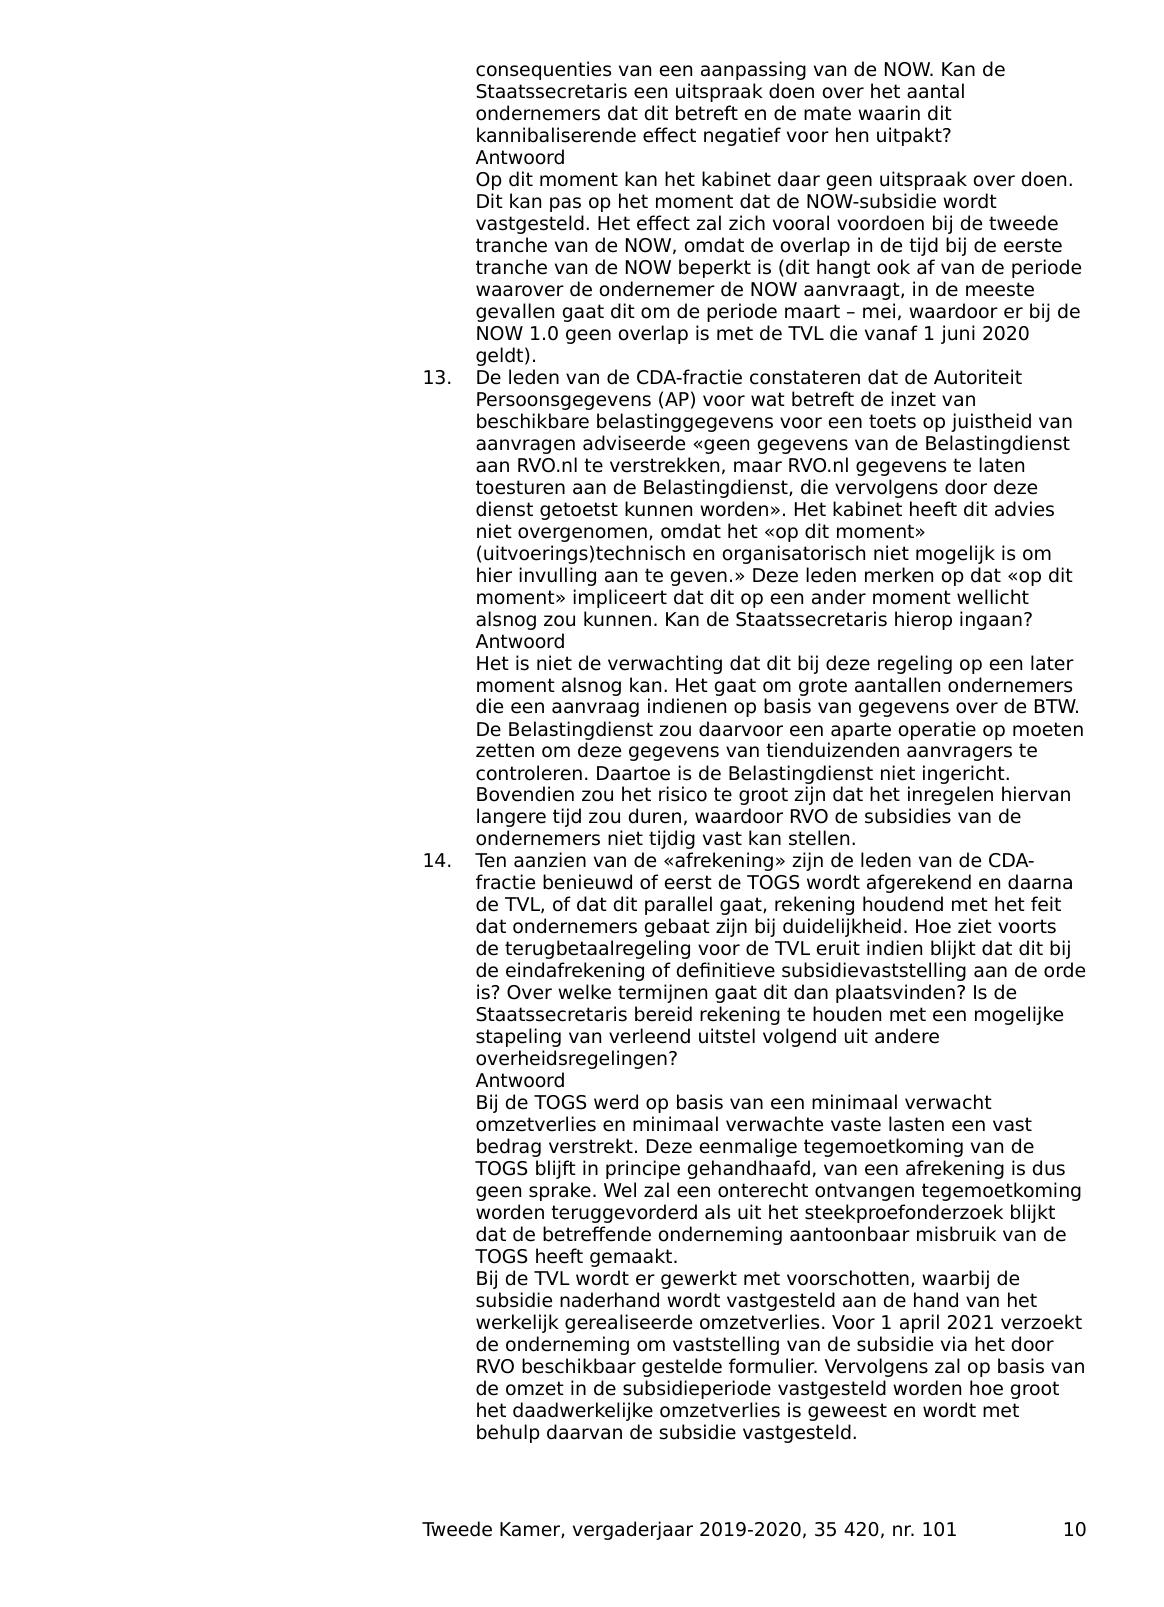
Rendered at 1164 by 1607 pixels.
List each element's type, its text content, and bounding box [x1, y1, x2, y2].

text 13. De leden van de CDA-fractie constateren dat de Autoriteit Persoonsgegevens (AP) voor wat betreft de inzet van beschikbare belastinggegevens voor een toets op juistheid van aanvragen adviseerde «geen gegevens van de Belastingdienst aan RVO.nl te verstrekken, maar RVO.nl gegevens te laten toesturen aan de Belastingdienst, die vervolgens door deze dienst getoetst kunnen worden». Het kabinet heeft dit advies niet overgenomen, omdat het «op dit moment» (uitvoerings)technisch en organisatorisch niet mogelijk is om hier invulling aan te geven.» Deze leden merken op dat «op dit moment» impliceert dat dit op een ander moment wellicht alsnog zou kunnen. Kan de Staatssecretaris hierop ingaan? [422, 367, 1087, 631]
text Bij de TOGS werd op basis van een minimaal verwacht omzetverlies en minimaal verwachte vaste lasten een vast bedrag verstrekt. Deze eenmalige tegemoetkoming van de TOGS blijft in principe gehandhaafd, van een afrekening is dus geen sprake. Wel zal een onterecht ontvangen tegemoetkoming worden teruggevorderd als uit het steekproefonderzoek blijkt dat de betreffende onderneming aantoonbaar misbruik van de TOGS heeft gemaakt. [475, 1092, 1087, 1268]
text Op dit moment kan het kabinet daar geen uitspraak over doen. Dit kan pas op het moment dat de NOW-subsidie wordt vastgesteld. Het effect zal zich vooral voordoen bij de tweede tranche van de NOW, omdat de overlap in de tijd bij de eerste tranche van de NOW beperkt is (dit hangt ook af van de periode waarover de ondernemer de NOW aanvraagt, in de meeste gevallen gaat dit om de periode maart – mei, waardoor er bij de NOW 1.0 geen overlap is met de TVL die vanaf 1 juni 2020 geldt). [475, 169, 1087, 367]
text Het is niet de verwachting dat dit bij deze regeling op een later moment alsnog kan. Het gaat om grote aantallen ondernemers die een aanvraag indienen op basis van gegevens over de BTW. De Belastingdienst zou daarvoor een aparte operatie op moeten zetten om deze gegevens van tienduizenden aanvragers te controleren. Daartoe is de Belastingdienst niet ingericht. Bovendien zou het risico te groot zijn dat het inregelen hiervan langere tijd zou duren, waardoor RVO de subsidies van de ondernemers niet tijdig vast kan stellen. [475, 652, 1087, 850]
text Antwoord [475, 1070, 1087, 1092]
text Bij de TVL wordt er gewerkt met voorschotten, waarbij de subsidie naderhand wordt vastgesteld aan de hand van het werkelijk gerealiseerde omzetverlies. Voor 1 april 2021 verzoekt de onderneming om vaststelling van de subsidie via het door RVO beschikbaar gestelde formulier. Vervolgens zal op basis van de omzet in de subsidieperiode vastgesteld worden hoe groot het daadwerkelijke omzetverlies is geweest en wordt met behulp daarvan de subsidie vastgesteld. [475, 1268, 1087, 1444]
text 14. Ten aanzien van de «afrekening» zijn de leden van de CDA-fractie benieuwd of eerst de TOGS wordt afgerekend en daarna de TVL, of dat dit parallel gaat, rekening houdend met het feit dat ondernemers gebaat zijn bij duidelijkheid. Hoe ziet voorts de terugbetaalregeling voor de TVL eruit indien blijkt dat dit bij de eindafrekening of definitieve subsidievaststelling aan de orde is? Over welke termijnen gaat dit dan plaatsvinden? Is de Staatssecretaris bereid rekening te houden met een mogelijke stapeling van verleend uitstel volgend uit andere overheidsregelingen? [422, 850, 1087, 1070]
text Antwoord [475, 147, 1087, 169]
text Antwoord [475, 631, 1087, 652]
text consequenties van een aanpassing van de NOW. Kan de Staatssecretaris een uitspraak doen over het aantal ondernemers dat dit betreft en de mate waarin dit kannibaliserende effect negatief voor hen uitpakt? [422, 59, 1087, 147]
